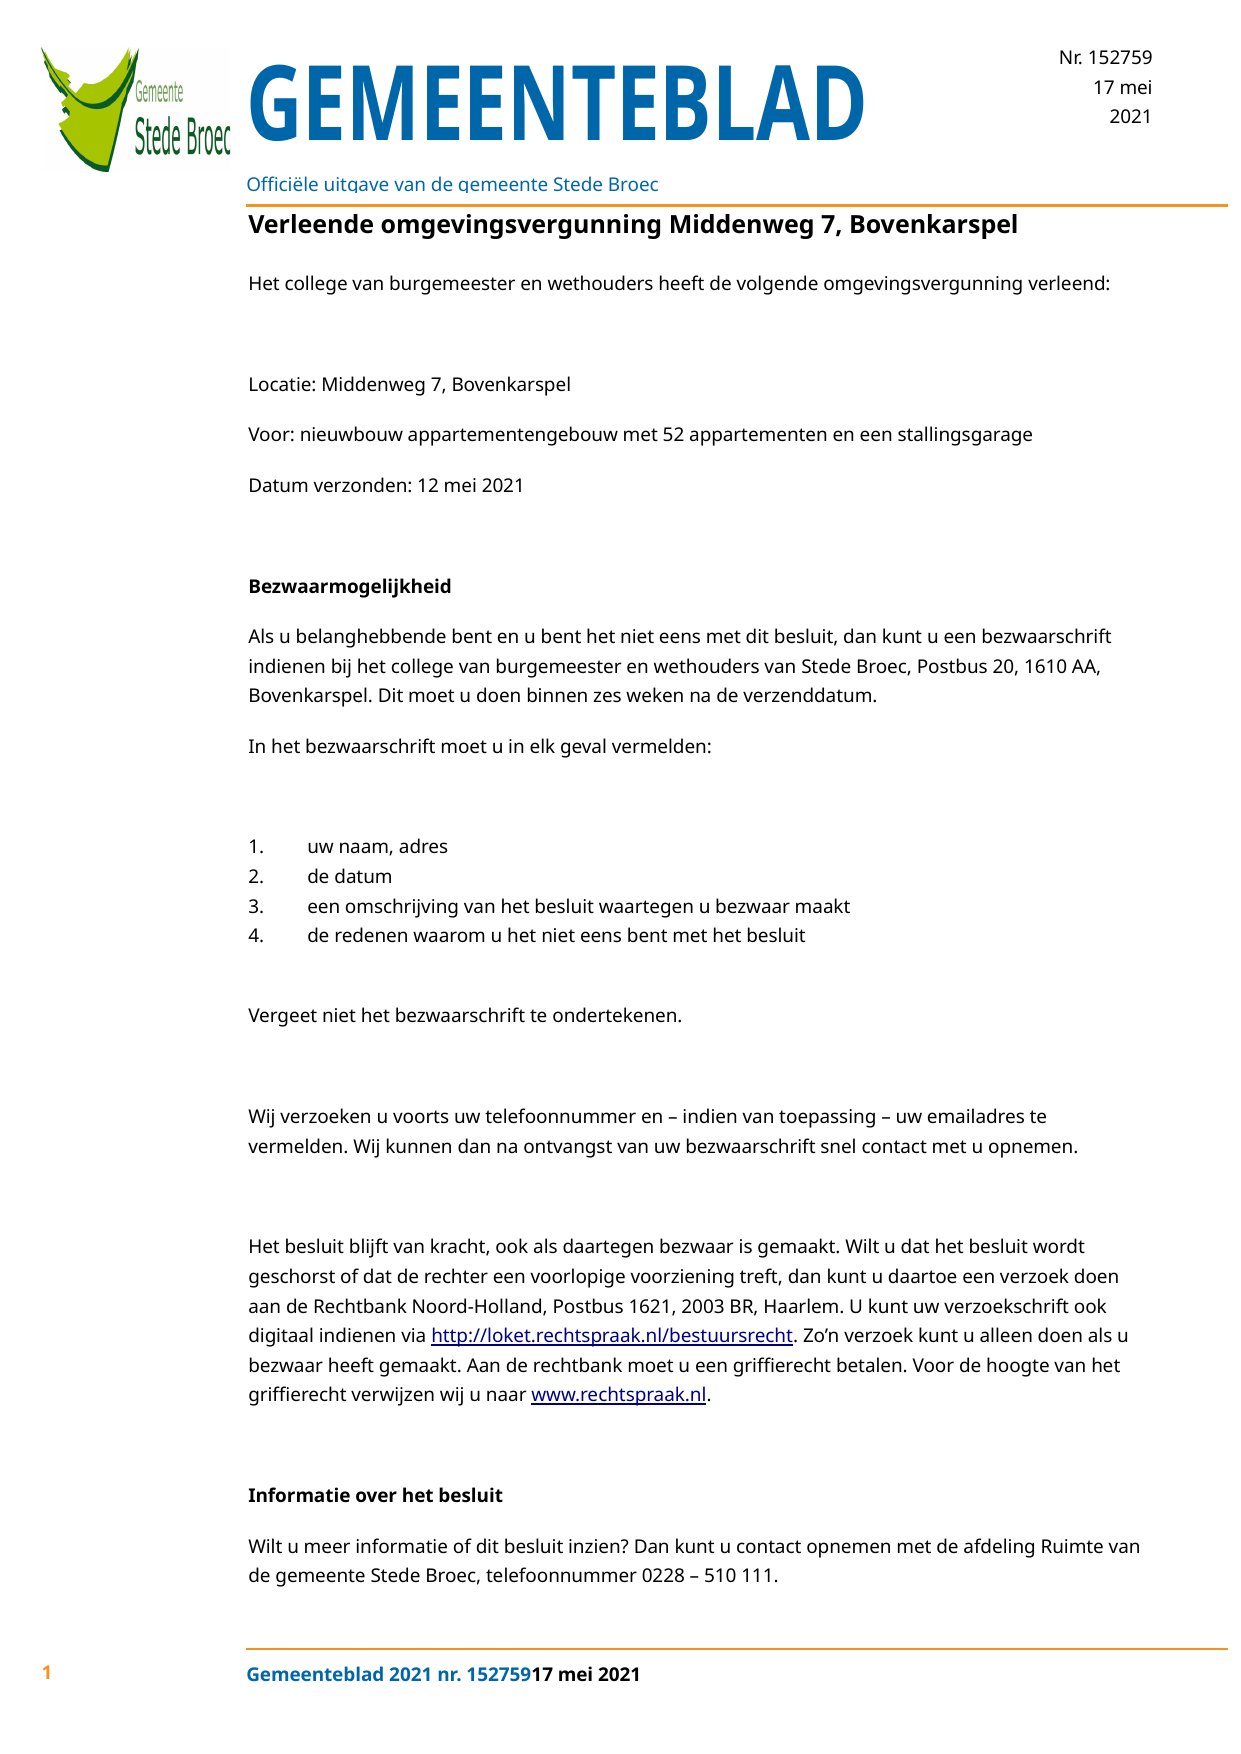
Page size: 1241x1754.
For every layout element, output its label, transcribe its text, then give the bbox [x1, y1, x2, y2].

text Bezwaarmogelijkheid [248, 573, 1152, 598]
picture [41, 47, 231, 172]
text Informatie over het besluit [248, 1482, 1152, 1508]
list een omschrijving van het besluit waartegen u bezwaar maakt [248, 893, 1152, 918]
text Als u belanghebbende bent en u bent het niet eens met dit besluit, dan kunt u een bezwaarschrift indienen bij het college van burgemeester en wethouders van Stede Broec, Postbus 20, 1610 AA, Bovenkarspel. Dit moet u doen binnen zes weken na de verzenddatum. [248, 623, 1152, 708]
text Locatie: Middenweg 7, Bovenkarspel [248, 371, 1152, 397]
list uw naam, adres [248, 834, 1152, 859]
text Vergeet niet het bezwaarschrift te ondertekenen. [248, 1002, 1152, 1028]
text Verleende omgevingsvergunning Middenweg 7, Bovenkarspel [248, 207, 1152, 241]
text Datum verzonden: 12 mei 2021 [248, 472, 1152, 498]
list de redenen waarom u het niet eens bent met het besluit [248, 922, 1152, 948]
text Wij verzoeken u voorts uw telefoonnummer en – indien van toepassing – uw emailadres te vermelden. Wij kunnen dan na ontvangst van uw bezwaarschrift snel contact met u opnemen. [248, 1103, 1152, 1158]
text In het bezwaarschrift moet u in elk geval vermelden: [248, 733, 1152, 758]
text Het besluit blijft van kracht, ook als daartegen bezwaar is gemaakt. Wilt u dat het besluit wordt geschorst of dat de rechter een voorlopige voorziening treft, dan kunt u daartoe een verzoek doen aan de Rechtbank Noord-Holland, Postbus 1621, 2003 BR, Haarlem. U kunt uw verzoekschrift ook digitaal indienen via http://loket.rechtspraak.nl/bestuursrecht. Zo’n verzoek kunt u alleen doen als u bezwaar heeft gemaakt. Aan de rechtbank moet u een griffierecht betalen. Voor de hoogte van het griffierecht verwijzen wij u naar www.rechtspraak.nl. [248, 1234, 1152, 1407]
text Voor: nieuwbouw appartementengebouw met 52 appartementen en een stallingsgarage [248, 422, 1152, 447]
text Wilt u meer informatie of dit besluit inzien? Dan kunt u contact opnemen met de afdeling Ruimte van de gemeente Stede Broec, telefoonnummer 0228 – 510 111. [248, 1533, 1152, 1588]
text Het college van burgemeester en wethouders heeft de volgende omgevingsvergunning verleend: [248, 270, 1152, 296]
list de datum [248, 863, 1152, 889]
